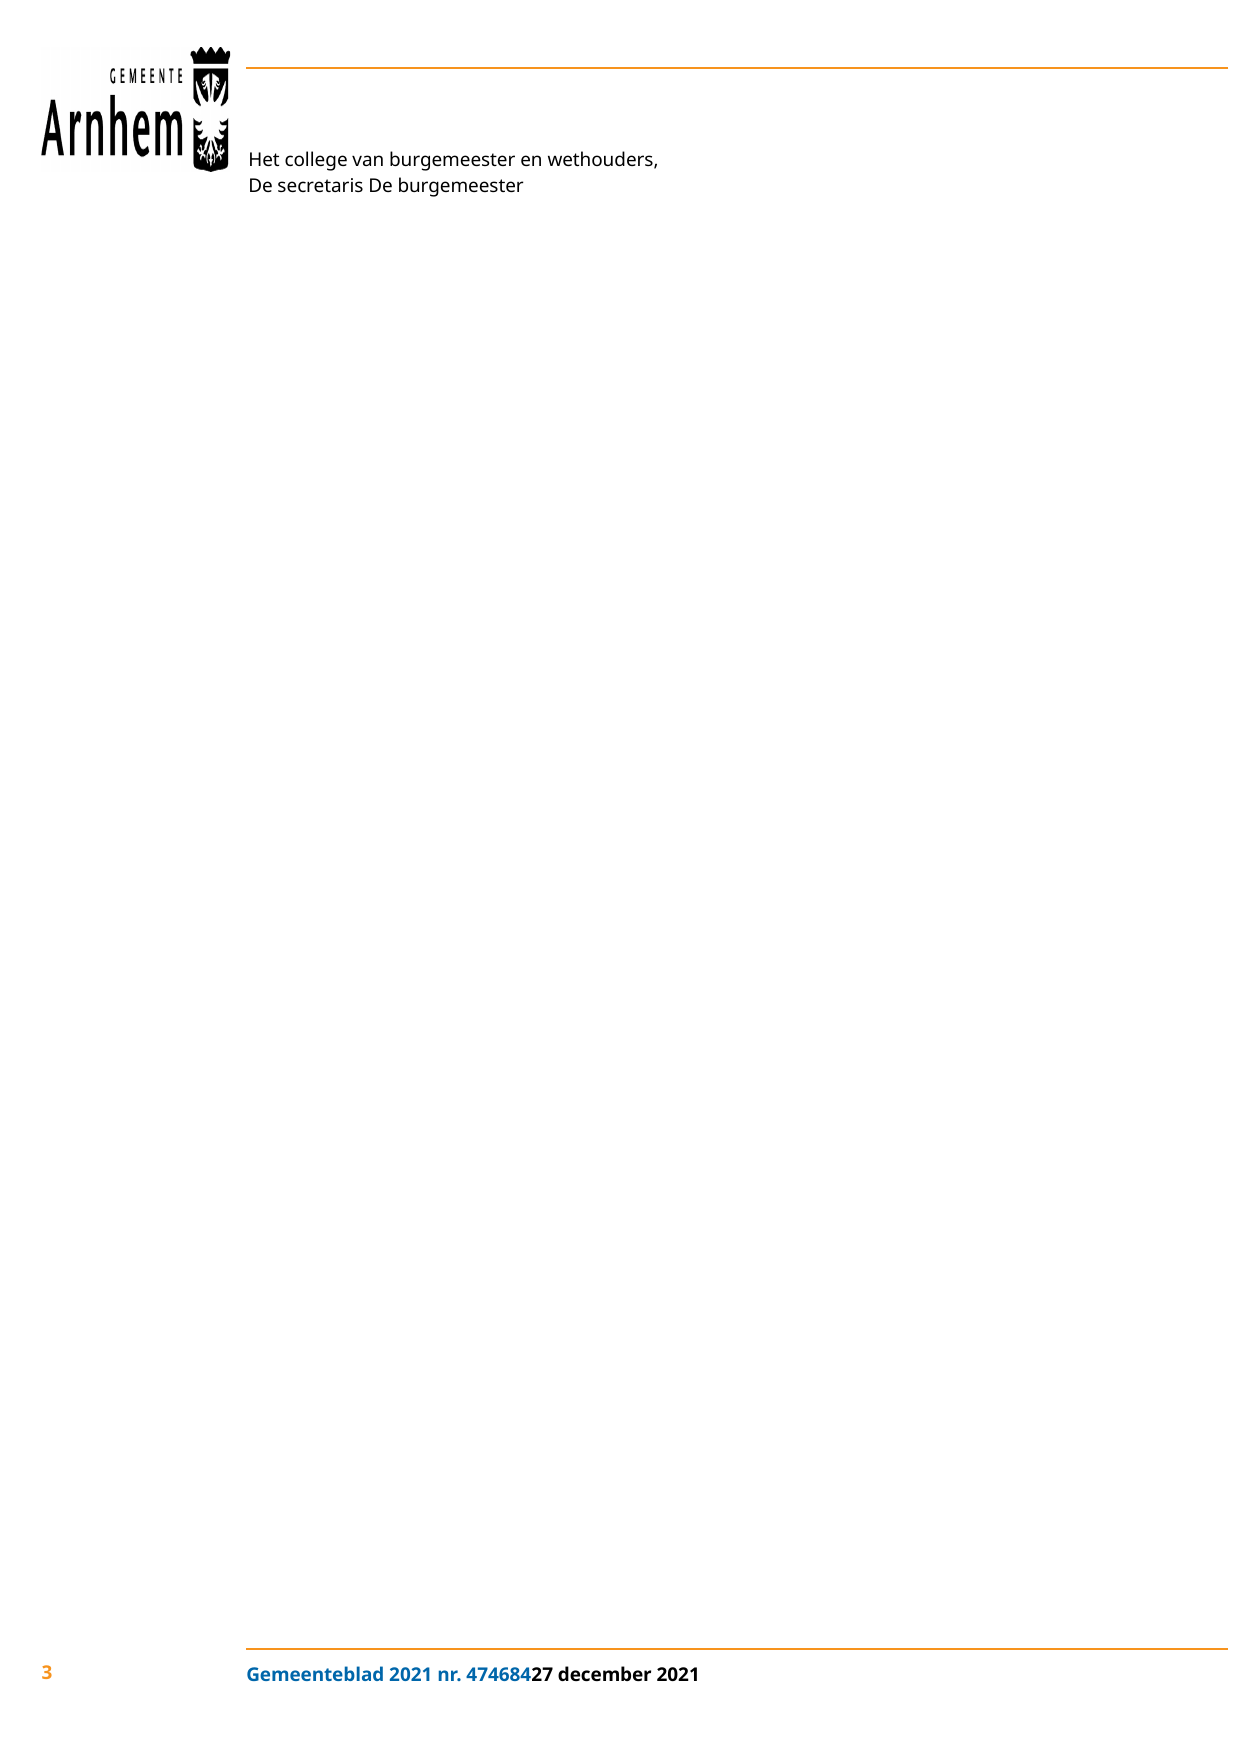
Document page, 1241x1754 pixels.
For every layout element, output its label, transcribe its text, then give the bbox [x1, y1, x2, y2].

picture [41, 47, 231, 172]
text Het college van burgemeester en wethouders, [248, 146, 1152, 172]
text De secretaris De burgemeester [248, 172, 1152, 198]
